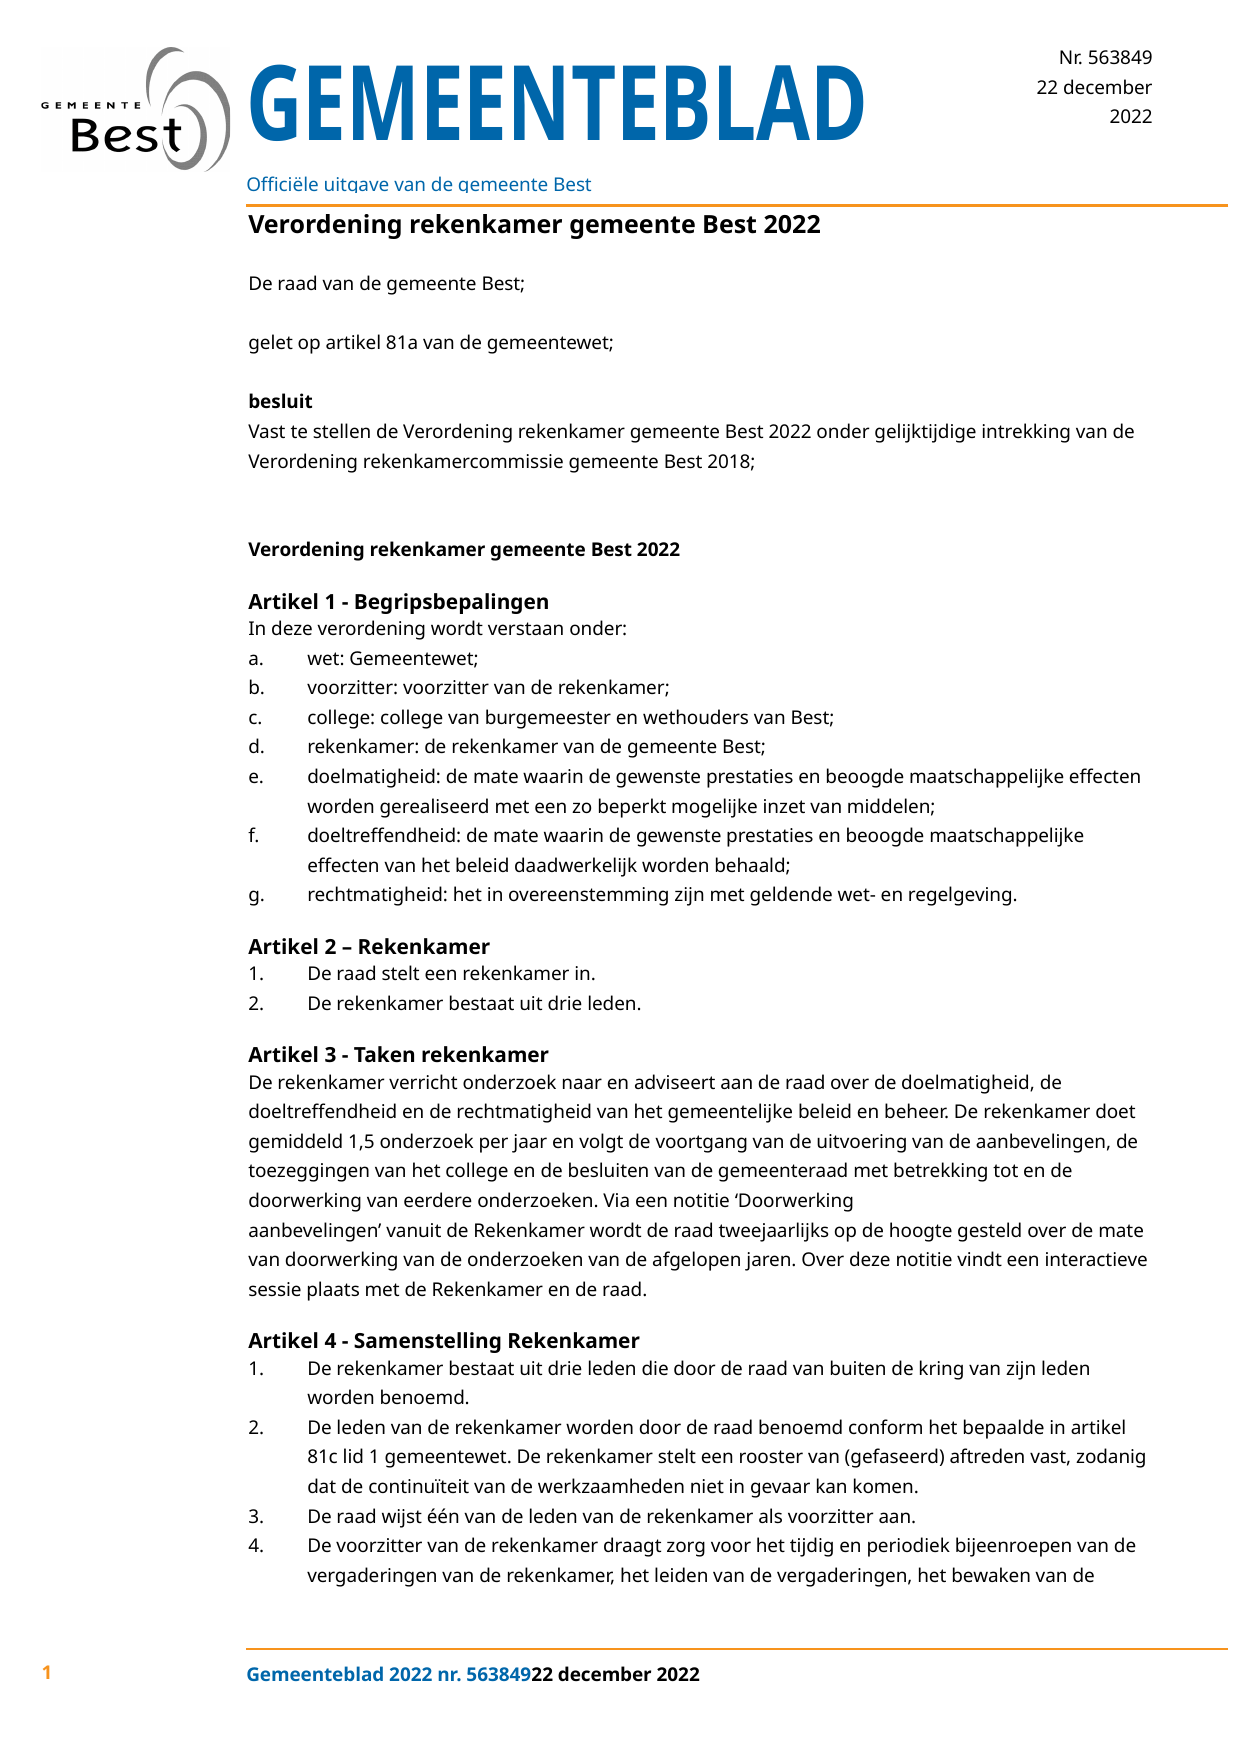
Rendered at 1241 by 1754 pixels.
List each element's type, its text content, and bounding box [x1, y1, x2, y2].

list rechtmatigheid: het in overeenstemming zijn met geldende wet- en regelgeving. [248, 882, 1152, 907]
text Artikel 2 – Rekenkamer [248, 932, 1152, 961]
text besluit [248, 389, 1152, 414]
list voorzitter: voorzitter van de rekenkamer; [248, 674, 1152, 700]
text In deze verordening wordt verstaan onder: [248, 615, 1152, 641]
list De raad wijst één van de leden van de rekenkamer als voorzitter aan. [248, 1503, 1152, 1528]
text Artikel 4 - Samenstelling Rekenkamer [248, 1326, 1152, 1355]
text De rekenkamer verricht onderzoek naar en adviseert aan de raad over de doelmatigheid, de doeltreffendheid en de rechtmatigheid van het gemeentelijke beleid en beheer. De rekenkamer doet gemiddeld 1,5 onderzoek per jaar en volgt de voortgang van de uitvoering van de aanbevelingen, de toezeggingen van het college en de besluiten van de gemeenteraad met betrekking tot en de doorwerking van eerdere onderzoeken. Via een notitie ‘Doorwerking [248, 1069, 1152, 1213]
list doelmatigheid: de mate waarin de gewenste prestaties en beoogde maatschappelijke effecten worden gerealiseerd met een zo beperkt mogelijke inzet van middelen; [248, 763, 1152, 819]
list De leden van de rekenkamer worden door de raad benoemd conform het bepaalde in artikel 81c lid 1 gemeentewet. De rekenkamer stelt een rooster van (gefaseerd) aftreden vast, zodanig dat de continuïteit van de werkzaamheden niet in gevaar kan komen. [248, 1414, 1152, 1499]
text Verordening rekenkamer gemeente Best 2022 [248, 537, 1152, 562]
list wet: Gemeentewet; [248, 645, 1152, 671]
text Vast te stellen de Verordening rekenkamer gemeente Best 2022 onder gelijktijdige intrekking van de Verordening rekenkamercommissie gemeente Best 2018; [248, 418, 1152, 473]
list De voorzitter van de rekenkamer draagt zorg voor het tijdig en periodiek bijeenroepen van de vergaderingen van de rekenkamer, het leiden van de vergaderingen, het bewaken van de [248, 1532, 1152, 1588]
text De raad van de gemeente Best; [248, 270, 1152, 296]
text Artikel 1 - Begripsbepalingen [248, 587, 1152, 615]
text Artikel 3 - Taken rekenkamer [248, 1041, 1152, 1069]
list De rekenkamer bestaat uit drie leden die door de raad van buiten de kring van zijn leden worden benoemd. [248, 1355, 1152, 1410]
text aanbevelingen’ vanuit de Rekenkamer wordt de raad tweejaarlijks op de hoogte gesteld over de mate van doorwerking van de onderzoeken van de afgelopen jaren. Over deze notitie vindt een interactieve sessie plaats met de Rekenkamer en de raad. [248, 1217, 1152, 1302]
list college: college van burgemeester en wethouders van Best; [248, 704, 1152, 730]
list De rekenkamer bestaat uit drie leden. [248, 990, 1152, 1016]
text gelet op artikel 81a van de gemeentewet; [248, 329, 1152, 355]
text Verordening rekenkamer gemeente Best 2022 [248, 207, 1152, 241]
picture [41, 47, 231, 172]
list rekenkamer: de rekenkamer van de gemeente Best; [248, 734, 1152, 759]
list doeltreffendheid: de mate waarin de gewenste prestaties en beoogde maatschappelijke effecten van het beleid daadwerkelijk worden behaald; [248, 822, 1152, 878]
list De raad stelt een rekenkamer in. [248, 961, 1152, 986]
